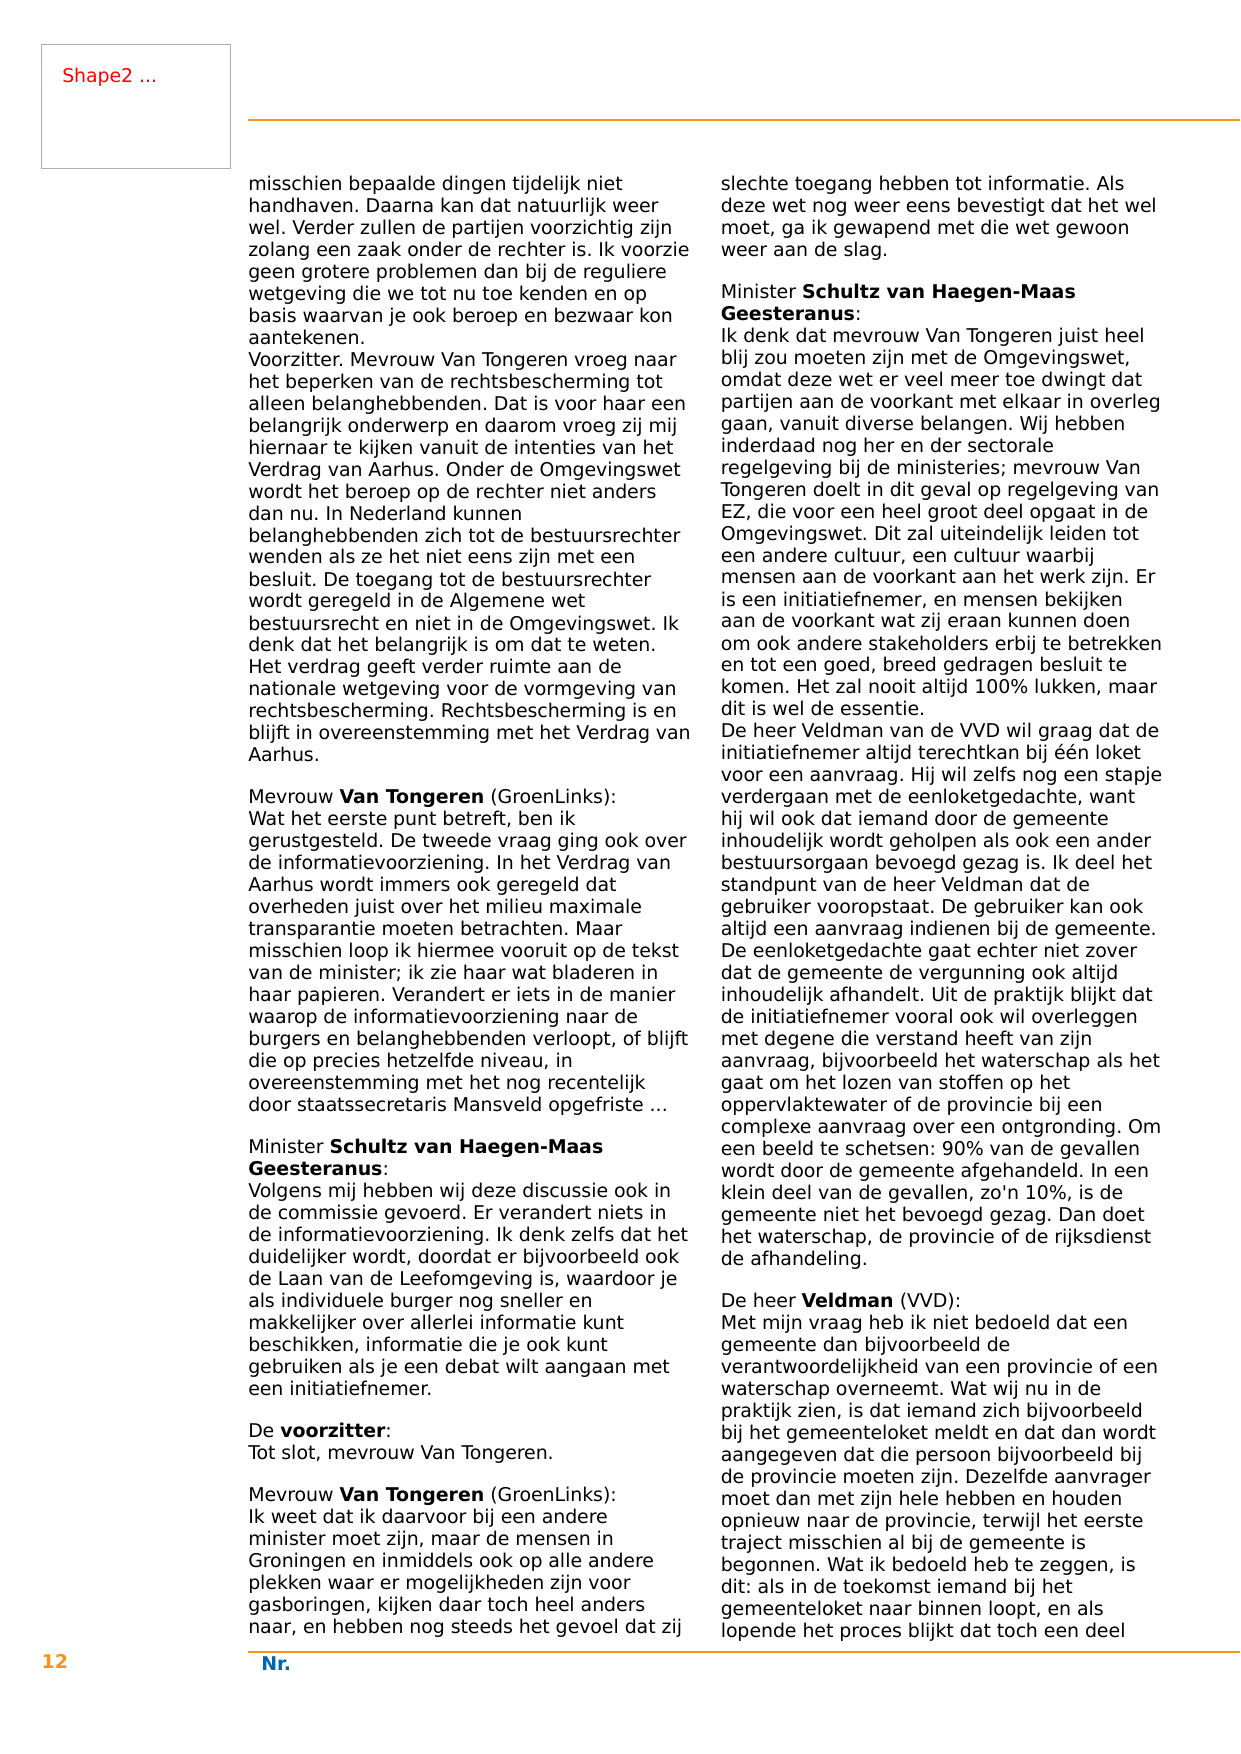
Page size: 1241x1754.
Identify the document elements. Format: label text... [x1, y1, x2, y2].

text Minister Schultz van Haegen-Maas Geesteranus: [721, 281, 1163, 325]
text misschien bepaalde dingen tijdelijk niet handhaven. Daarna kan dat natuurlijk weer wel. Verder zullen de partijen voorzichtig zijn zolang een zaak onder de rechter is. Ik voorzie geen grotere problemen dan bij de reguliere wetgeving die we tot nu toe kenden en op basis waarvan je ook beroep en bezwaar kon aantekenen. [248, 173, 691, 349]
text slechte toegang hebben tot informatie. Als deze wet nog weer eens bevestigt dat het wel moet, ga ik gewapend met die wet gewoon weer aan de slag. [721, 173, 1163, 261]
text De heer Veldman van de VVD wil graag dat de initiatiefnemer altijd terechtkan bij één loket voor een aanvraag. Hij wil zelfs nog een stapje verdergaan met de eenloketgedachte, want hij wil ook dat iemand door de gemeente inhoudelijk wordt geholpen als ook een ander bestuursorgaan bevoegd gezag is. Ik deel het standpunt van de heer Veldman dat de gebruiker vooropstaat. De gebruiker kan ook altijd een aanvraag indienen bij de gemeente. De eenloketgedachte gaat echter niet zover dat de gemeente de vergunning ook altijd inhoudelijk afhandelt. Uit de praktijk blijkt dat de initiatiefnemer vooral ook wil overleggen met degene die verstand heeft van zijn aanvraag, bijvoorbeeld het waterschap als het gaat om het lozen van stoffen op het oppervlaktewater of de provincie bij een complexe aanvraag over een ontgronding. Om een beeld te schetsen: 90% van de gevallen wordt door de gemeente afgehandeld. In een klein deel van de gevallen, zo'n 10%, is de gemeente niet het bevoegd gezag. Dan doet het waterschap, de provincie of de rijksdienst de afhandeling. [721, 720, 1163, 1270]
text Tot slot, mevrouw Van Tongeren. [248, 1442, 691, 1464]
text Met mijn vraag heb ik niet bedoeld dat een gemeente dan bijvoorbeeld de verantwoordelijkheid van een provincie of een waterschap overneemt. Wat wij nu in de praktijk zien, is dat iemand zich bijvoorbeeld bij het gemeenteloket meldt en dat dan wordt aangegeven dat die persoon bijvoorbeeld bij de provincie moeten zijn. Dezelfde aanvrager moet dan met zijn hele hebben en houden opnieuw naar de provincie, terwijl het eerste traject misschien al bij de gemeente is begonnen. Wat ik bedoeld heb te zeggen, is dit: als in de toekomst iemand bij het gemeenteloket naar binnen loopt, en als lopende het proces blijkt dat toch een deel [721, 1312, 1163, 1641]
text Ik weet dat ik daarvoor bij een andere minister moet zijn, maar de mensen in Groningen en inmiddels ook op alle andere plekken waar er mogelijkheden zijn voor gasboringen, kijken daar toch heel anders naar, en hebben nog steeds het gevoel dat zij [248, 1506, 691, 1637]
text Minister Schultz van Haegen-Maas Geesteranus: [248, 1136, 691, 1180]
text Mevrouw Van Tongeren (GroenLinks): [248, 786, 691, 808]
text Voorzitter. Mevrouw Van Tongeren vroeg naar het beperken van de rechtsbescherming tot alleen belanghebbenden. Dat is voor haar een belangrijk onderwerp en daarom vroeg zij mij hiernaar te kijken vanuit de intenties van het Verdrag van Aarhus. Onder de Omgevingswet wordt het beroep op de rechter niet anders dan nu. In Nederland kunnen belanghebbenden zich tot de bestuursrechter wenden als ze het niet eens zijn met een besluit. De toegang tot de bestuursrechter wordt geregeld in de Algemene wet bestuursrecht en niet in de Omgevingswet. Ik denk dat het belangrijk is om dat te weten. Het verdrag geeft verder ruimte aan de nationale wetgeving voor de vormgeving van rechtsbescherming. Rechtsbescherming is en blijft in overeenstemming met het Verdrag van Aarhus. [248, 349, 691, 766]
text De voorzitter: [248, 1420, 691, 1442]
text De heer Veldman (VVD): [721, 1290, 1163, 1312]
text Ik denk dat mevrouw Van Tongeren juist heel blij zou moeten zijn met de Omgevingswet, omdat deze wet er veel meer toe dwingt dat partijen aan de voorkant met elkaar in overleg gaan, vanuit diverse belangen. Wij hebben inderdaad nog her en der sectorale regelgeving bij de ministeries; mevrouw Van Tongeren doelt in dit geval op regelgeving van EZ, die voor een heel groot deel opgaat in de Omgevingswet. Dit zal uiteindelijk leiden tot een andere cultuur, een cultuur waarbij mensen aan de voorkant aan het werk zijn. Er is een initiatiefnemer, en mensen bekijken aan de voorkant wat zij eraan kunnen doen om ook andere stakeholders erbij te betrekken en tot een goed, breed gedragen besluit te komen. Het zal nooit altijd 100% lukken, maar dit is wel de essentie. [721, 325, 1163, 720]
text Wat het eerste punt betreft, ben ik gerustgesteld. De tweede vraag ging ook over de informatievoorziening. In het Verdrag van Aarhus wordt immers ook geregeld dat overheden juist over het milieu maximale transparantie moeten betrachten. Maar misschien loop ik hiermee vooruit op de tekst van de minister; ik zie haar wat bladeren in haar papieren. Verandert er iets in de manier waarop de informatievoorziening naar de burgers en belanghebbenden verloopt, of blijft die op precies hetzelfde niveau, in overeenstemming met het nog recentelijk door staatssecretaris Mansveld opgefriste ... [248, 808, 691, 1116]
text Mevrouw Van Tongeren (GroenLinks): [248, 1484, 691, 1506]
text Volgens mij hebben wij deze discussie ook in de commissie gevoerd. Er verandert niets in de informatievoorziening. Ik denk zelfs dat het duidelijker wordt, doordat er bijvoorbeeld ook de Laan van de Leefomgeving is, waardoor je als individuele burger nog sneller en makkelijker over allerlei informatie kunt beschikken, informatie die je ook kunt gebruiken als je een debat wilt aangaan met een initiatiefnemer. [248, 1180, 691, 1400]
